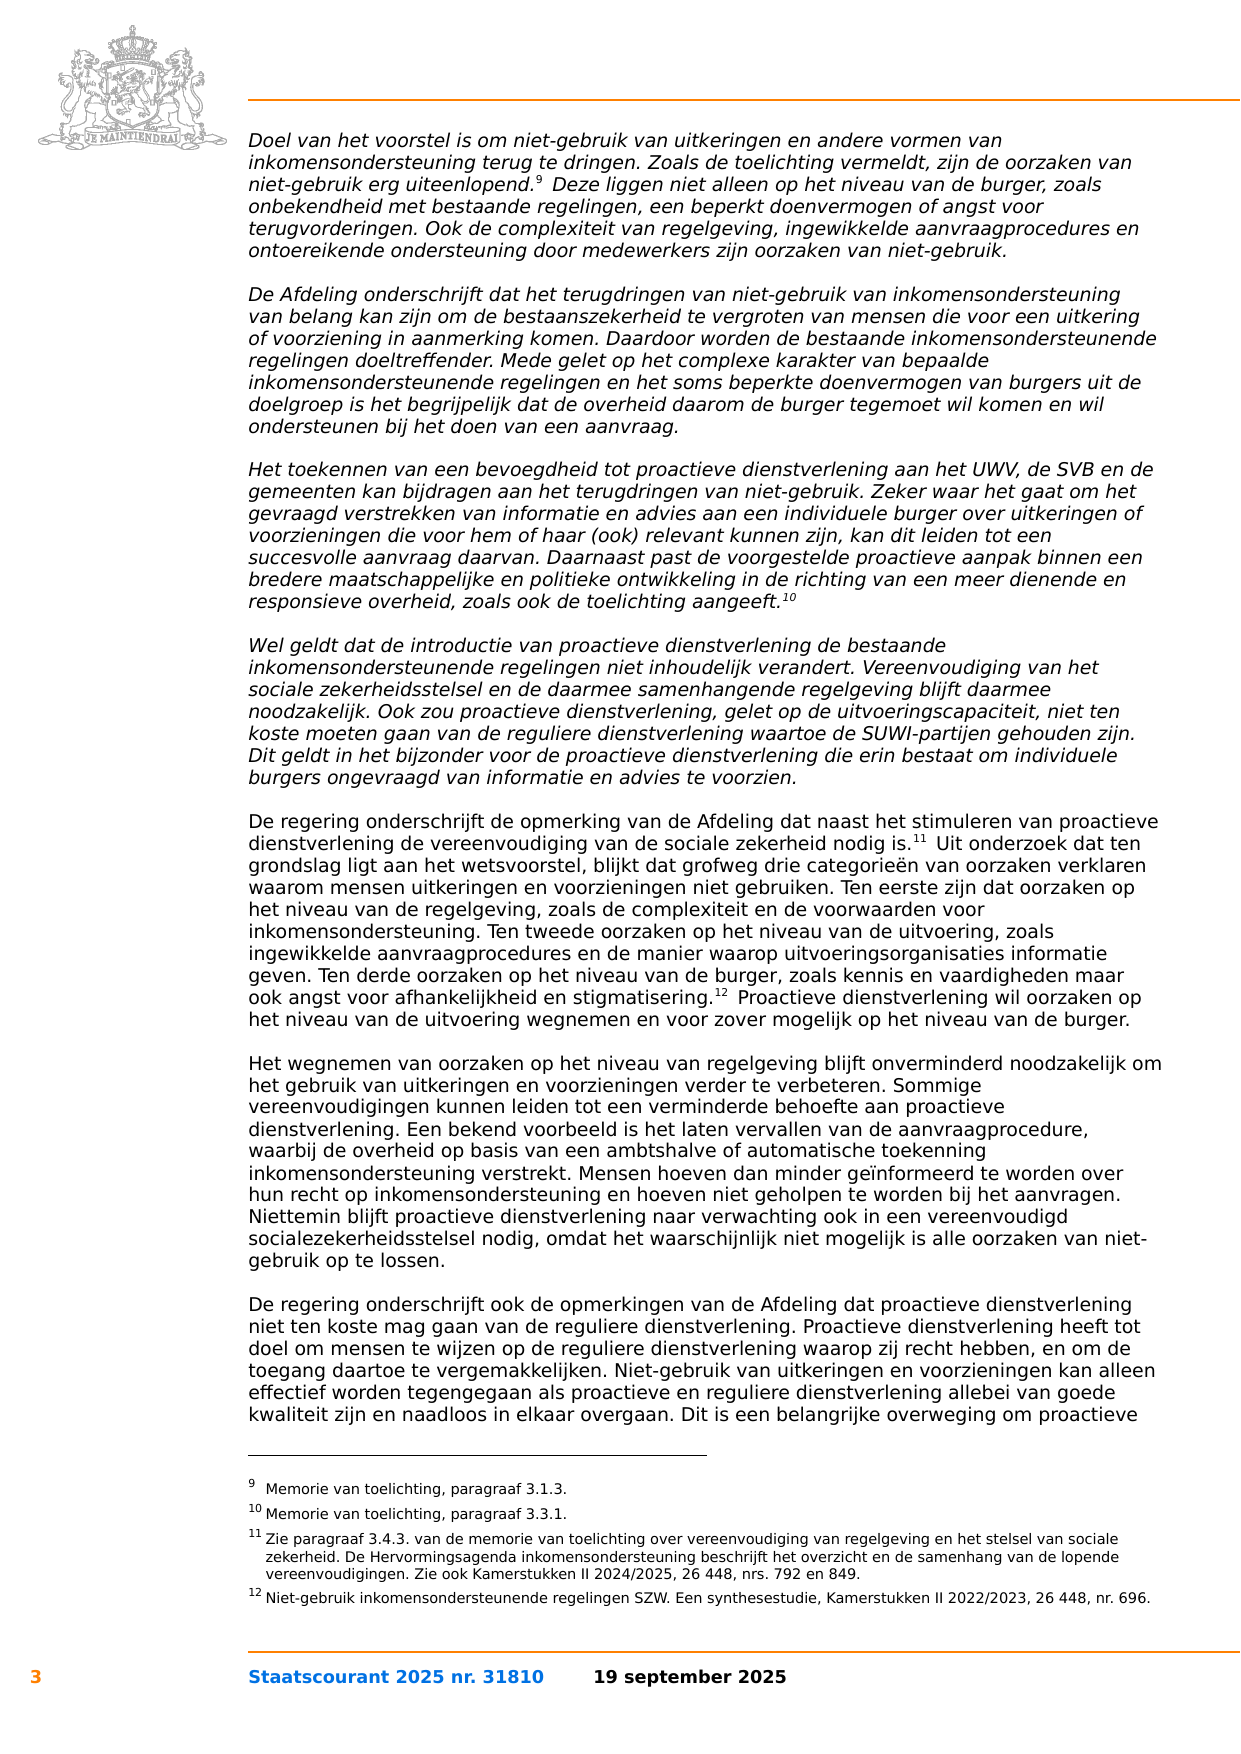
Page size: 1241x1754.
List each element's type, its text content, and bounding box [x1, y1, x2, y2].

text Memorie van toelichting, paragraaf 3.3.1. [248, 1502, 1163, 1524]
text Het toekennen van een bevoegdheid tot proactieve dienstverlening aan het UWV, de SVB en de gemeenten kan bijdragen aan het terugdringen van niet-gebruik. Zeker waar het gaat om het gevraagd verstrekken van informatie en advies aan een individuele burger over uitkeringen of voorzieningen die voor hem of haar (ook) relevant kunnen zijn, kan dit leiden tot een succesvolle aanvraag daarvan. Daarnaast past de voorgestelde proactieve aanpak binnen een bredere maatschappelijke en politieke ontwikkeling in de richting van een meer dienende en responsieve overheid, zoals ook de toelichting aangeeft. [248, 459, 1163, 613]
text De Afdeling onderschrijft dat het terugdringen van niet-gebruik van inkomensondersteuning van belang kan zijn om de bestaanszekerheid te vergroten van mensen die voor een uitkering of voorziening in aanmerking komen. Daardoor worden de bestaande inkomensondersteunende regelingen doeltreffender. Mede gelet op het complexe karakter van bepaalde inkomensondersteunende regelingen en het soms beperkte doenvermogen van burgers uit de doelgroep is het begrijpelijk dat de overheid daarom de burger tegemoet wil komen en wil ondersteunen bij het doen van een aanvraag. [248, 284, 1163, 437]
text Wel geldt dat de introductie van proactieve dienstverlening de bestaande inkomensondersteunende regelingen niet inhoudelijk verandert. Vereenvoudiging van het sociale zekerheidsstelsel en de daarmee samenhangende regelgeving blijft daarmee noodzakelijk. Ook zou proactieve dienstverlening, gelet op de uitvoeringscapaciteit, niet ten koste moeten gaan van de reguliere dienstverlening waartoe de SUWI-partijen gehouden zijn. Dit geldt in het bijzonder voor de proactieve dienstverlening die erin bestaat om individuele burgers ongevraagd van informatie en advies te voorzien. [248, 635, 1163, 789]
text De regering onderschrijft de opmerking van de Afdeling dat naast het stimuleren van proactieve dienstverlening de vereenvoudiging van de sociale zekerheid nodig is. Uit onderzoek dat ten grondslag ligt aan het wetsvoorstel, blijkt dat grofweg drie categorieën van oorzaken verklaren waarom mensen uitkeringen en voorzieningen niet gebruiken. Ten eerste zijn dat oorzaken op het niveau van de regelgeving, zoals de complexiteit en de voorwaarden voor inkomensondersteuning. Ten tweede oorzaken op het niveau van de uitvoering, zoals ingewikkelde aanvraagprocedures en de manier waarop uitvoeringsorganisaties informatie geven. Ten derde oorzaken op het niveau van de burger, zoals kennis en vaardigheden maar ook angst voor afhankelijkheid en stigmatisering. Proactieve dienstverlening wil oorzaken op het niveau van de uitvoering wegnemen en voor zover mogelijk op het niveau van de burger. [248, 811, 1163, 1031]
text De regering onderschrijft ook de opmerkingen van de Afdeling dat proactieve dienstverlening niet ten koste mag gaan van de reguliere dienstverlening. Proactieve dienstverlening heeft tot doel om mensen te wijzen op de reguliere dienstverlening waarop zij recht hebben, en om de toegang daartoe te vergemakkelijken. Niet-gebruik van uitkeringen en voorzieningen kan alleen effectief worden tegengegaan als proactieve en reguliere dienstverlening allebei van goede kwaliteit zijn en naadloos in elkaar overgaan. Dit is een belangrijke overweging om proactieve [248, 1294, 1163, 1426]
text Zie paragraaf 3.4.3. van de memorie van toelichting over vereenvoudiging van regelgeving en het stelsel van sociale zekerheid. De Hervormingsagenda inkomensondersteuning beschrijft het overzicht en de samenhang van de lopende vereenvoudigingen. Zie ook Kamerstukken II 2024/2025, 26 448, nrs. 792 en 849. [248, 1527, 1163, 1583]
text Niet-gebruik inkomensondersteunende regelingen SZW. Een synthesestudie, Kamerstukken II 2022/2023, 26 448, nr. 696. [248, 1586, 1163, 1608]
picture [38, 25, 227, 150]
text Memorie van toelichting, paragraaf 3.1.3. [248, 1477, 1163, 1499]
text Het wegnemen van oorzaken op het niveau van regelgeving blijft onverminderd noodzakelijk om het gebruik van uitkeringen en voorzieningen verder te verbeteren. Sommige vereenvoudigingen kunnen leiden tot een verminderde behoefte aan proactieve dienstverlening. Een bekend voorbeeld is het laten vervallen van de aanvraagprocedure, waarbij de overheid op basis van een ambtshalve of automatische toekenning inkomensondersteuning verstrekt. Mensen hoeven dan minder geïnformeerd te worden over hun recht op inkomensondersteuning en hoeven niet geholpen te worden bij het aanvragen. Niettemin blijft proactieve dienstverlening naar verwachting ook in een vereenvoudigd socialezekerheidsstelsel nodig, omdat het waarschijnlijk niet mogelijk is alle oorzaken van niet-gebruik op te lossen. [248, 1052, 1163, 1272]
text Doel van het voorstel is om niet-gebruik van uitkeringen en andere vormen van inkomensondersteuning terug te dringen. Zoals de toelichting vermeldt, zijn de oorzaken van niet-gebruik erg uiteenlopend. Deze liggen niet alleen op het niveau van de burger, zoals onbekendheid met bestaande regelingen, een beperkt doenvermogen of angst voor terugvorderingen. Ook de complexiteit van regelgeving, ingewikkelde aanvraagprocedures en ontoereikende ondersteuning door medewerkers zijn oorzaken van niet-gebruik. [248, 130, 1163, 262]
